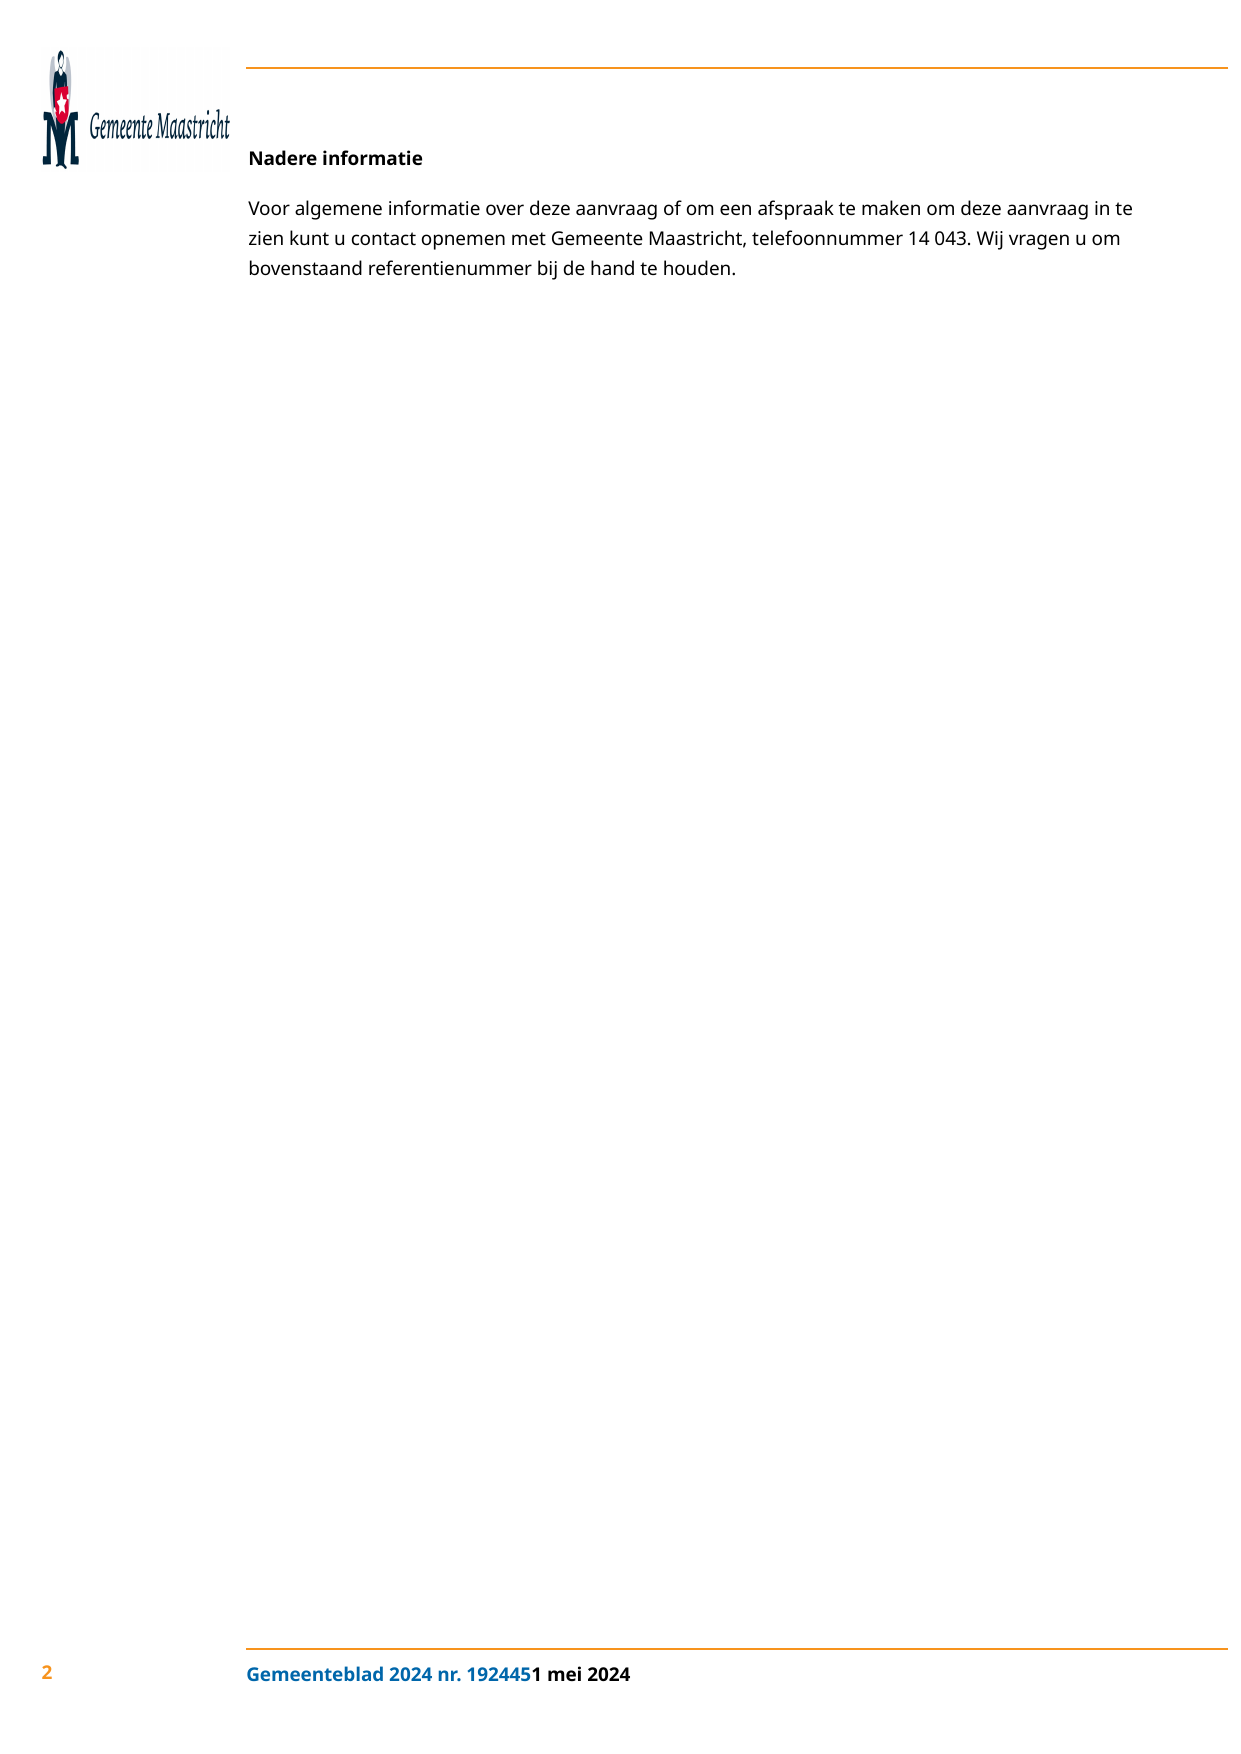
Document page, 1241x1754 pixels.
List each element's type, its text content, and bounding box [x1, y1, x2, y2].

text Nadere informatie [248, 145, 1152, 171]
picture [41, 47, 231, 172]
text Voor algemene informatie over deze aanvraag of om een afspraak te maken om deze aanvraag in te zien kunt u contact opnemen met Gemeente Maastricht, telefoonnummer 14 043. Wij vragen u om bovenstaand referentienummer bij de hand te houden. [248, 196, 1152, 281]
